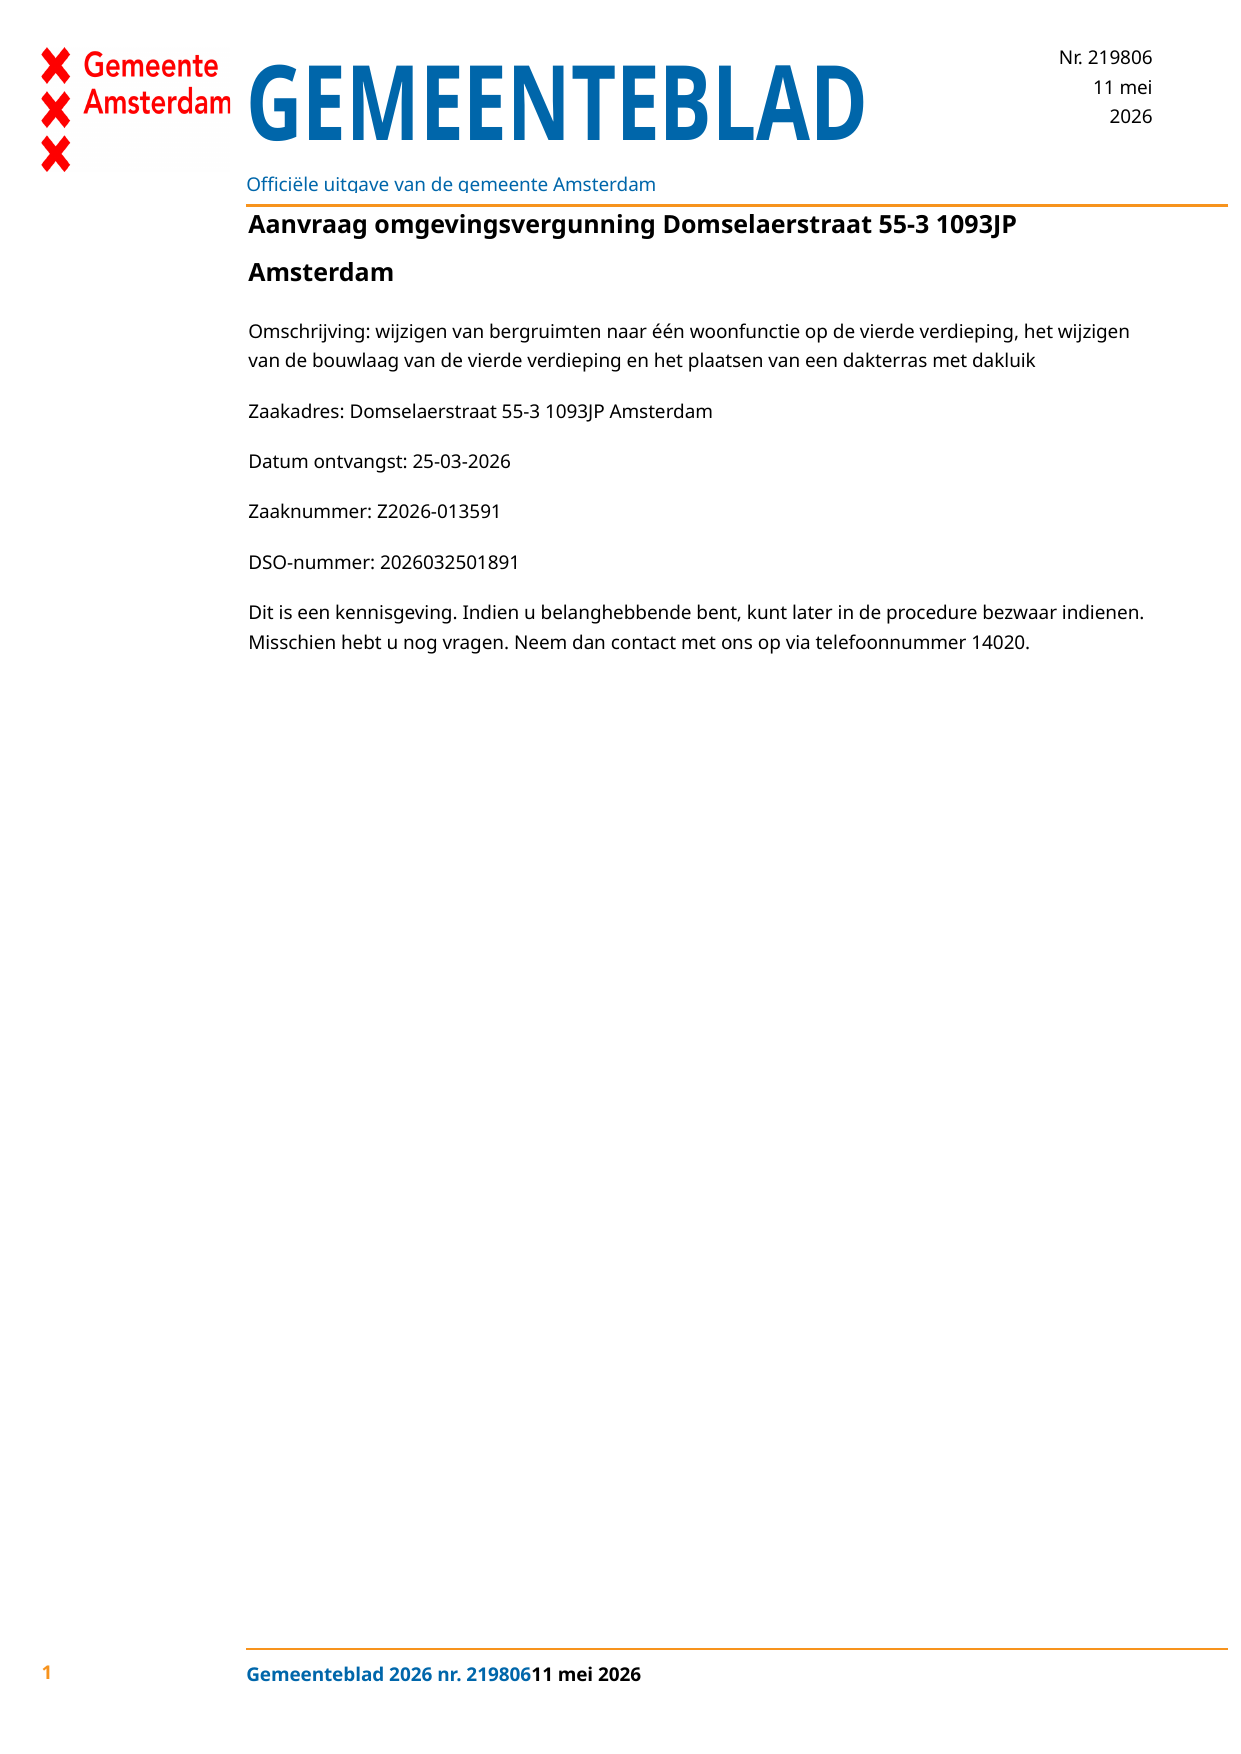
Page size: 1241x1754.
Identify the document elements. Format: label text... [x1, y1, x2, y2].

text Aanvraag omgevingsvergunning Domselaerstraat 55-3 1093JP Amsterdam [248, 207, 1152, 288]
text Dit is een kennisgeving. Indien u belanghebbende bent, kunt later in de procedure bezwaar indienen. Misschien hebt u nog vragen. Neem dan contact met ons op via telefoonnummer 14020. [248, 599, 1152, 655]
text Datum ontvangst: 25-03-2026 [248, 448, 1152, 474]
text Zaakadres: Domselaerstraat 55-3 1093JP Amsterdam [248, 398, 1152, 424]
text Omschrijving: wijzigen van bergruimten naar één woonfunctie op de vierde verdieping, het wijzigen van de bouwlaag van de vierde verdieping en het plaatsen van een dakterras met dakluik [248, 318, 1152, 373]
text DSO-nummer: 2026032501891 [248, 549, 1152, 575]
picture [41, 47, 231, 172]
text Zaaknummer: Z2026-013591 [248, 499, 1152, 524]
